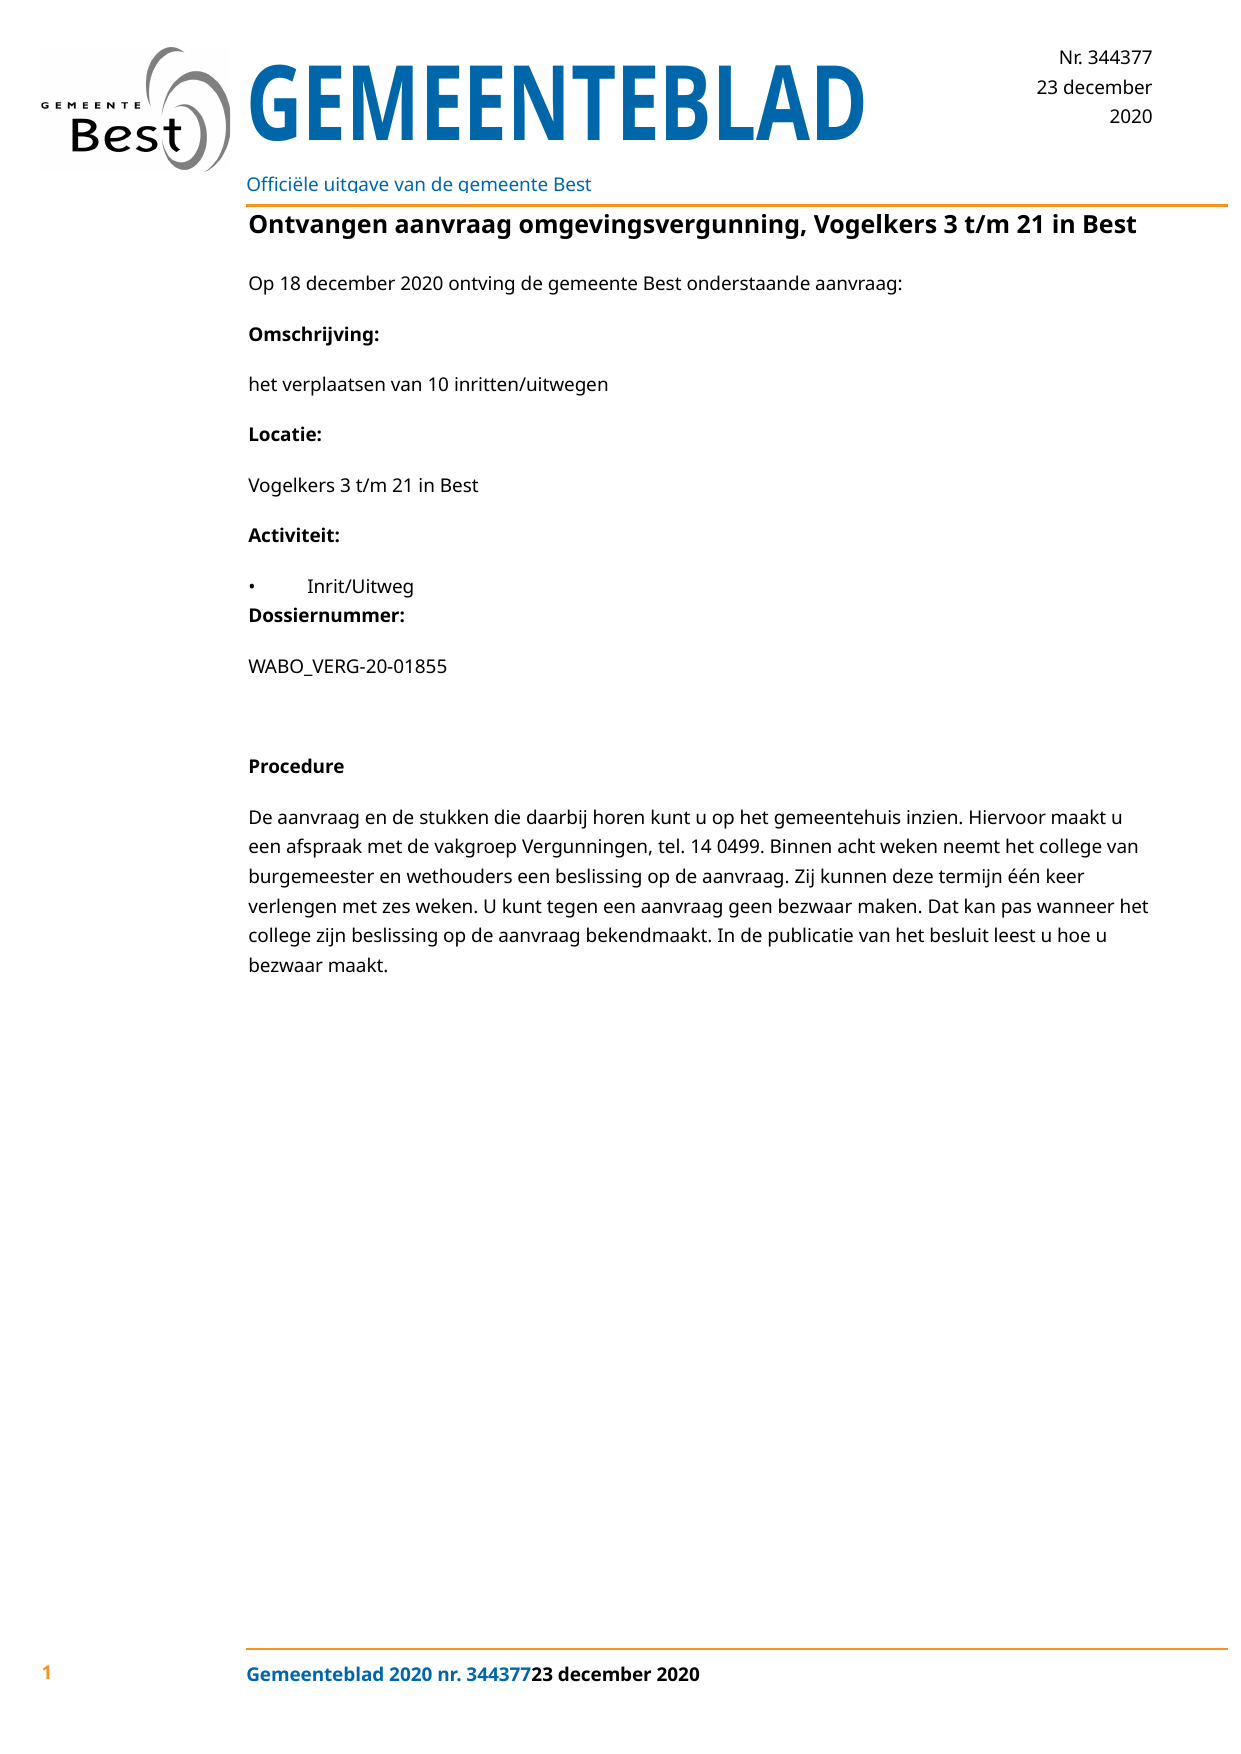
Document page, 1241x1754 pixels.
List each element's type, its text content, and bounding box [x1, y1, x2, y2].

text De aanvraag en de stukken die daarbij horen kunt u op het gemeentehuis inzien. Hiervoor maakt u een afspraak met de vakgroep Vergunningen, tel. 14 0499. Binnen acht weken neemt het college van burgemeester en wethouders een beslissing op de aanvraag. Zij kunnen deze termijn één keer verlengen met zes weken. U kunt tegen een aanvraag geen bezwaar maken. Dat kan pas wanneer het college zijn beslissing op de aanvraag bekendmaakt. In de publicatie van het besluit leest u hoe u bezwaar maakt. [248, 804, 1152, 978]
text Vogelkers 3 t/m 21 in Best [248, 472, 1152, 498]
list Inrit/Uitweg [248, 573, 1152, 598]
text het verplaatsen van 10 inritten/uitwegen [248, 371, 1152, 397]
text Ontvangen aanvraag omgevingsvergunning, Vogelkers 3 t/m 21 in Best [248, 207, 1152, 241]
text Dossiernummer: [248, 602, 1152, 628]
text Activiteit: [248, 522, 1152, 548]
text WABO_VERG-20-01855 [248, 653, 1152, 678]
picture [41, 47, 231, 172]
text Procedure [248, 754, 1152, 779]
text Op 18 december 2020 ontving de gemeente Best onderstaande aanvraag: [248, 270, 1152, 296]
text Omschrijving: [248, 321, 1152, 346]
text Locatie: [248, 422, 1152, 447]
